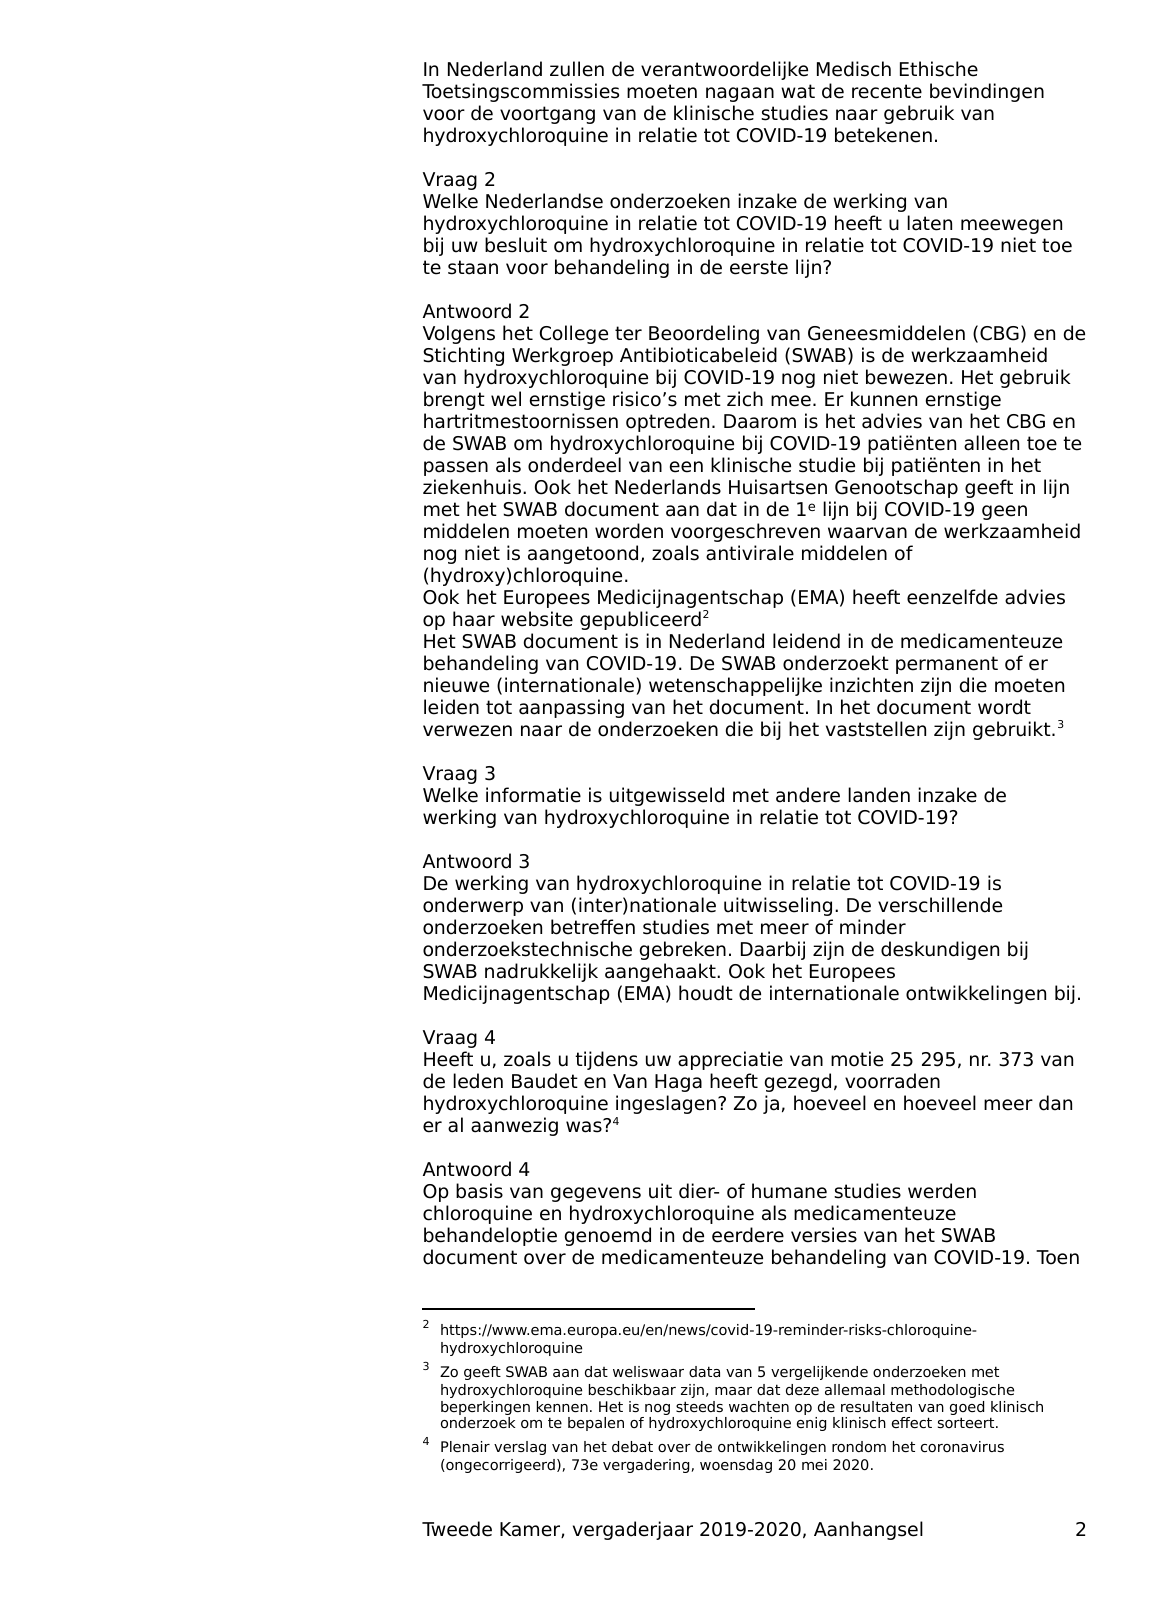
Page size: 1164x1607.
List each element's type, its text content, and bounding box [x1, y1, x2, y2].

text Het SWAB document is in Nederland leidend in de medicamenteuze behandeling van COVID-19. De SWAB onderzoekt permanent of er nieuwe (internationale) wetenschappelijke inzichten zijn die moeten leiden tot aanpassing van het document. In het document wordt verwezen naar de onderzoeken die bij het vaststellen zijn gebruikt. [422, 631, 1087, 741]
text Op basis van gegevens uit dier- of humane studies werden chloroquine en hydroxychloroquine als medicamenteuze behandeloptie genoemd in de eerdere versies van het SWAB document over de medicamenteuze behandeling van COVID-19. Toen [422, 1181, 1087, 1269]
text Antwoord 2 [422, 301, 1087, 323]
text Antwoord 3 [422, 851, 1087, 873]
text De werking van hydroxychloroquine in relatie tot COVID-19 is onderwerp van (inter)nationale uitwisseling. De verschillende onderzoeken betreffen studies met meer of minder onderzoekstechnische gebreken. Daarbij zijn de deskundigen bij SWAB nadrukkelijk aangehaakt. Ook het Europees Medicijnagentschap (EMA) houdt de internationale ontwikkelingen bij. [422, 873, 1087, 1005]
text https://www.ema.europa.eu/en/news/covid-19-reminder-risks-chloroquine-hydroxychloroquine [422, 1318, 1087, 1357]
text Ook het Europees Medicijnagentschap (EMA) heeft eenzelfde advies op haar website gepubliceerd [422, 587, 1087, 631]
text Volgens het College ter Beoordeling van Geneesmiddelen (CBG) en de Stichting Werkgroep Antibioticabeleid (SWAB) is de werkzaamheid van hydroxychloroquine bij COVID-19 nog niet bewezen. Het gebruik brengt wel ernstige risico’s met zich mee. Er kunnen ernstige hartritmestoornissen optreden. Daarom is het advies van het CBG en de SWAB om hydroxychloroquine bij COVID-19 patiënten alleen toe te passen als onderdeel van een klinische studie bij patiënten in het ziekenhuis. Ook het Nederlands Huisartsen Genootschap geeft in lijn met het SWAB document aan dat in de 1e lijn bij COVID-19 geen middelen moeten worden voorgeschreven waarvan de werkzaamheid nog niet is aangetoond, zoals antivirale middelen of (hydroxy)chloroquine. [422, 323, 1087, 587]
text Welke Nederlandse onderzoeken inzake de werking van hydroxychloroquine in relatie tot COVID-19 heeft u laten meewegen bij uw besluit om hydroxychloroquine in relatie tot COVID-19 niet toe te staan voor behandeling in de eerste lijn? [422, 191, 1087, 279]
text Plenair verslag van het debat over de ontwikkelingen rondom het coronavirus (ongecorrigeerd), 73e vergadering, woensdag 20 mei 2020. [422, 1435, 1087, 1474]
text Vraag 2 [422, 169, 1087, 191]
text Vraag 4 [422, 1027, 1087, 1049]
text Antwoord 4 [422, 1159, 1087, 1181]
text Zo geeft SWAB aan dat weliswaar data van 5 vergelijkende onderzoeken met hydroxychloroquine beschikbaar zijn, maar dat deze allemaal methodologische beperkingen kennen. Het is nog steeds wachten op de resultaten van goed klinisch onderzoek om te bepalen of hydroxychloroquine enig klinisch effect sorteert. [422, 1360, 1087, 1432]
text In Nederland zullen de verantwoordelijke Medisch Ethische Toetsingscommissies moeten nagaan wat de recente bevindingen voor de voortgang van de klinische studies naar gebruik van hydroxychloroquine in relatie tot COVID-19 betekenen. [422, 59, 1087, 147]
text Vraag 3 [422, 763, 1087, 785]
text Heeft u, zoals u tijdens uw appreciatie van motie 25 295, nr. 373 van de leden Baudet en Van Haga heeft gezegd, voorraden hydroxychloroquine ingeslagen? Zo ja, hoeveel en hoeveel meer dan er al aanwezig was? [422, 1049, 1087, 1137]
text Welke informatie is uitgewisseld met andere landen inzake de werking van hydroxychloroquine in relatie tot COVID-19? [422, 785, 1087, 829]
